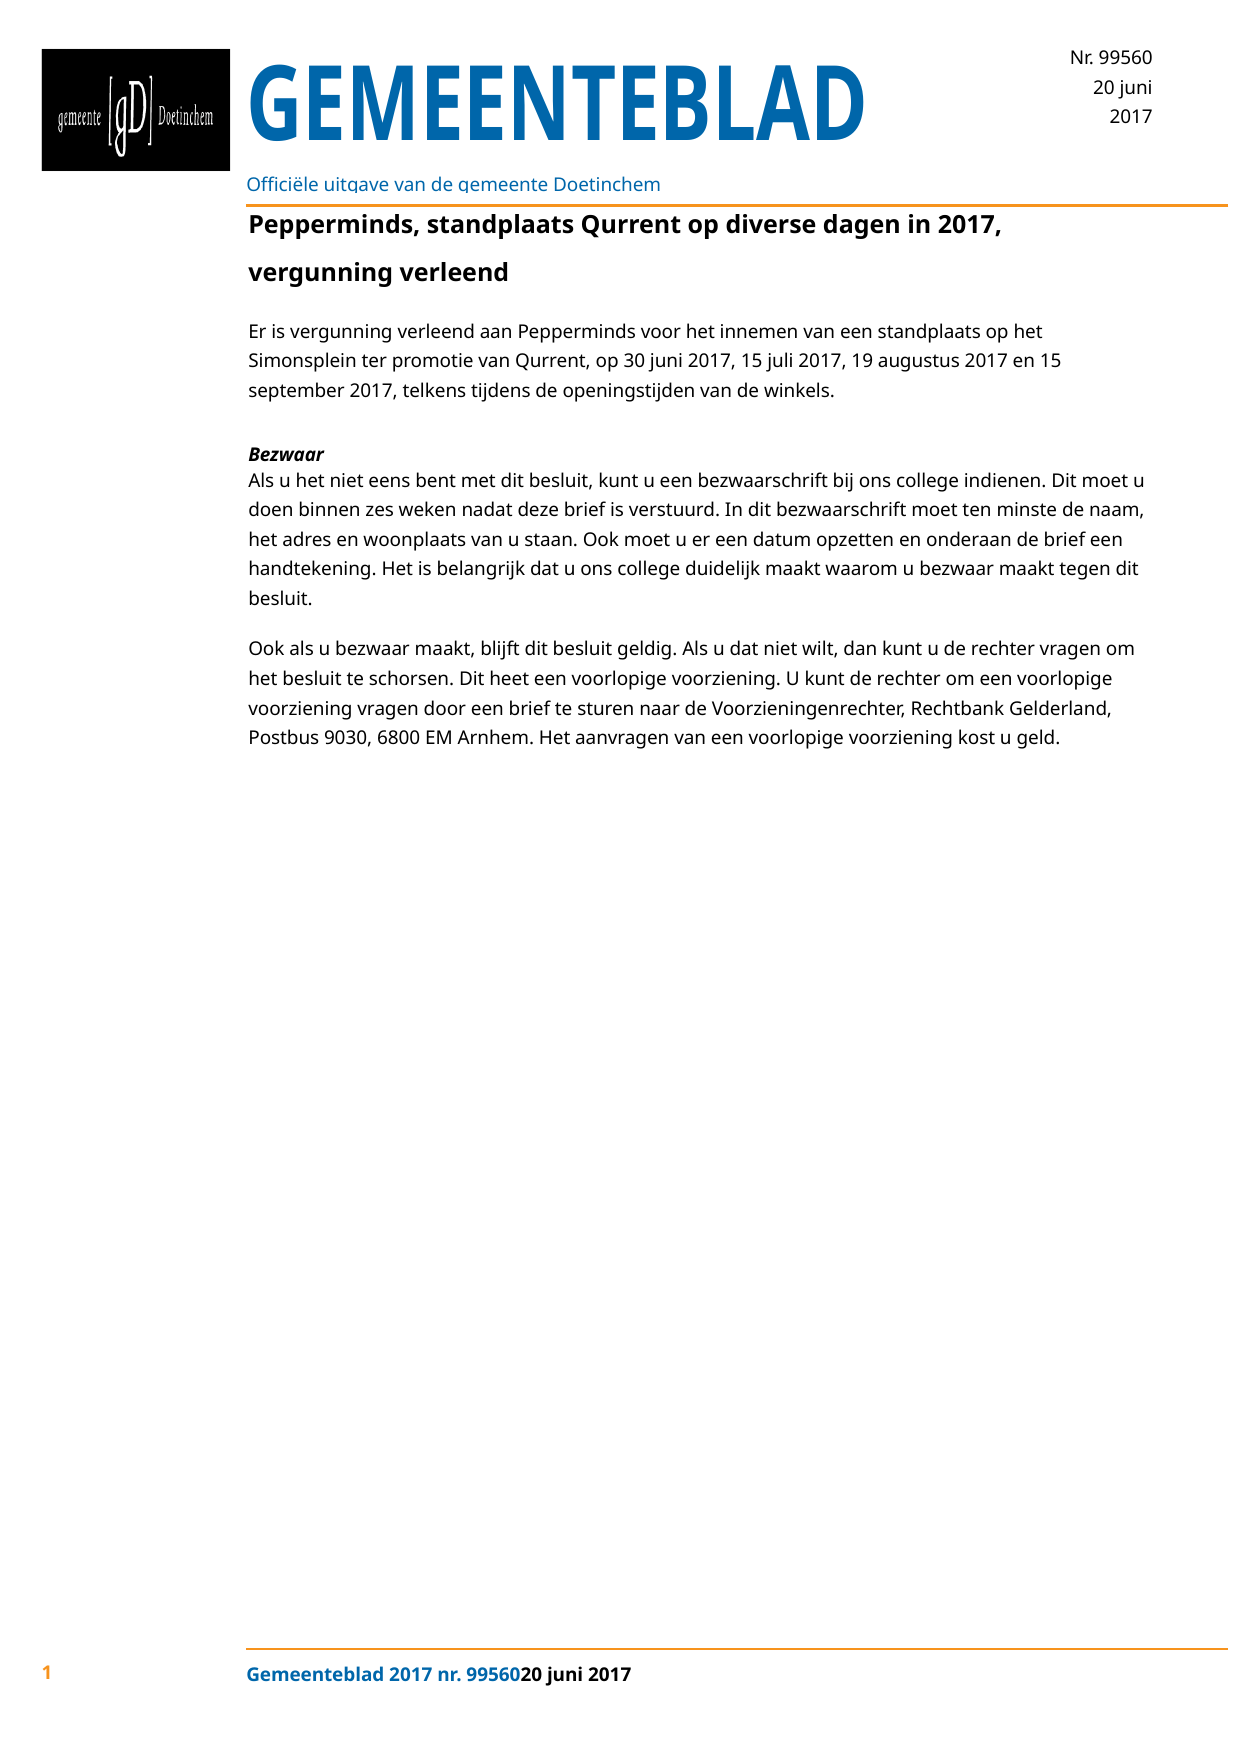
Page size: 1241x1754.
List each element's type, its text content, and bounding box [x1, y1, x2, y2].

text Er is vergunning verleend aan Pepperminds voor het innemen van een standplaats op het Simonsplein ter promotie van Qurrent, op 30 juni 2017, 15 juli 2017, 19 augustus 2017 en 15 september 2017, telkens tijdens de openingstijden van de winkels. [248, 318, 1152, 403]
text Pepperminds, standplaats Qurrent op diverse dagen in 2017, vergunning verleend [248, 207, 1152, 288]
picture [41, 47, 231, 172]
text Ook als u bezwaar maakt, blijft dit besluit geldig. Als u dat niet wilt, dan kunt u de rechter vragen om het besluit te schorsen. Dit heet een voorlopige voorziening. U kunt de rechter om een voorlopige voorziening vragen door een brief te sturen naar de Voorzieningenrechter, Rechtbank Gelderland, Postbus 9030, 6800 EM Arnhem. Het aanvragen van een voorlopige voorziening kost u geld. [248, 636, 1152, 750]
text Bezwaar [248, 441, 1152, 467]
text Als u het niet eens bent met dit besluit, kunt u een bezwaarschrift bij ons college indienen. Dit moet u doen binnen zes weken nadat deze brief is verstuurd. In dit bezwaarschrift moet ten minste de naam, het adres en woonplaats van u staan. Ook moet u er een datum opzetten en onderaan de brief een handtekening. Het is belangrijk dat u ons college duidelijk maakt waarom u bezwaar maakt tegen dit besluit. [248, 467, 1152, 611]
